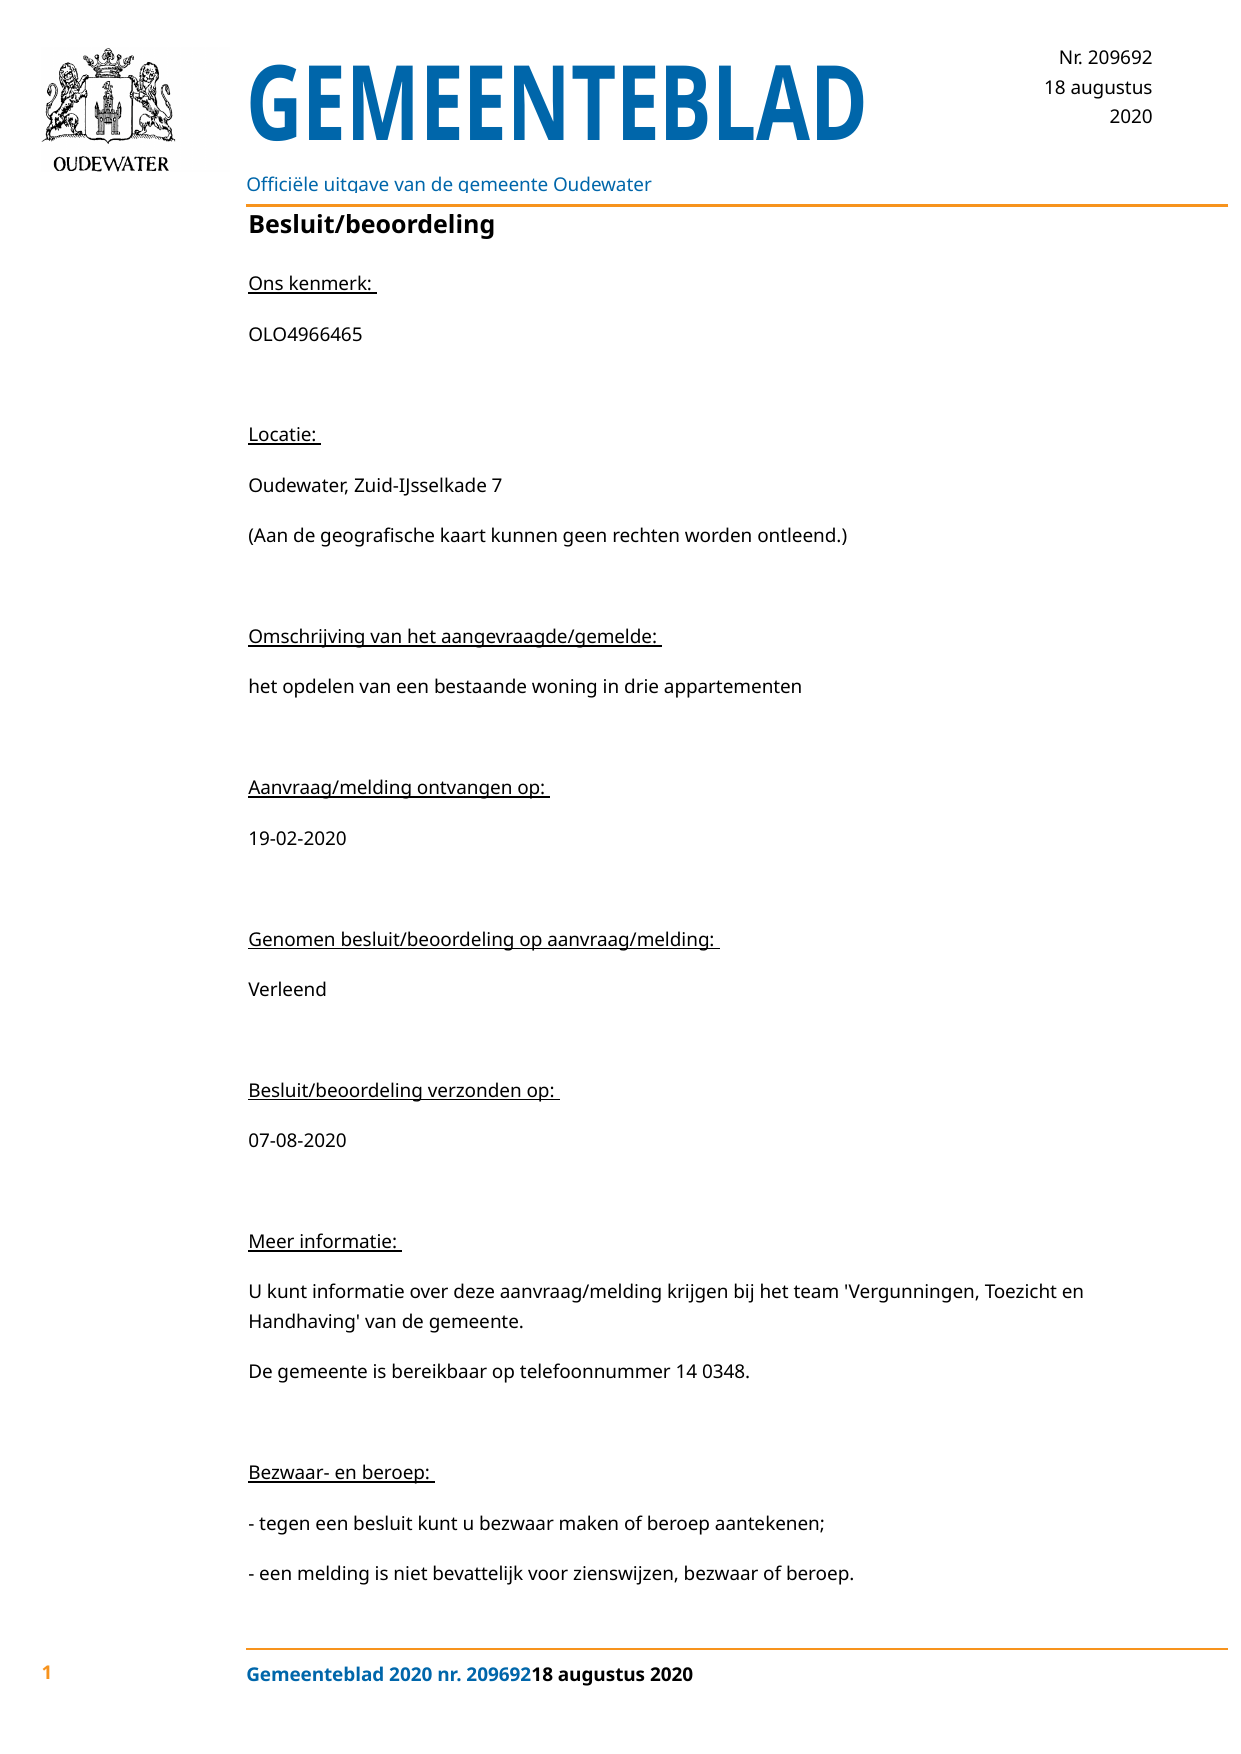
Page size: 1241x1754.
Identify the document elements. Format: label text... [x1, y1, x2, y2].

text Meer informatie: [248, 1228, 1152, 1254]
text 07-08-2020 [248, 1127, 1152, 1153]
text - een melding is niet bevattelijk voor zienswijzen, bezwaar of beroep. [248, 1560, 1152, 1586]
text - tegen een besluit kunt u bezwaar maken of beroep aantekenen; [248, 1510, 1152, 1536]
text Verleend [248, 976, 1152, 1002]
text Locatie: [248, 422, 1152, 447]
text U kunt informatie over deze aanvraag/melding krijgen bij het team 'Vergunningen, Toezicht en Handhaving' van de gemeente. [248, 1279, 1152, 1334]
text Bezwaar- en beroep: [248, 1459, 1152, 1485]
text Ons kenmerk: [248, 270, 1152, 296]
text Besluit/beoordeling [248, 207, 1152, 241]
text Oudewater, Zuid-IJsselkade 7 [248, 472, 1152, 498]
text (Aan de geografische kaart kunnen geen rechten worden ontleend.) [248, 522, 1152, 548]
text het opdelen van een bestaande woning in drie appartementen [248, 674, 1152, 699]
text OLO4966465 [248, 321, 1152, 346]
text Genomen besluit/beoordeling op aanvraag/melding: [248, 926, 1152, 951]
text Omschrijving van het aangevraagde/gemelde: [248, 623, 1152, 649]
text Aanvraag/melding ontvangen op: [248, 774, 1152, 800]
text Besluit/beoordeling verzonden op: [248, 1077, 1152, 1103]
text De gemeente is bereikbaar op telefoonnummer 14 0348. [248, 1359, 1152, 1384]
picture [41, 47, 231, 172]
text 19-02-2020 [248, 825, 1152, 851]
